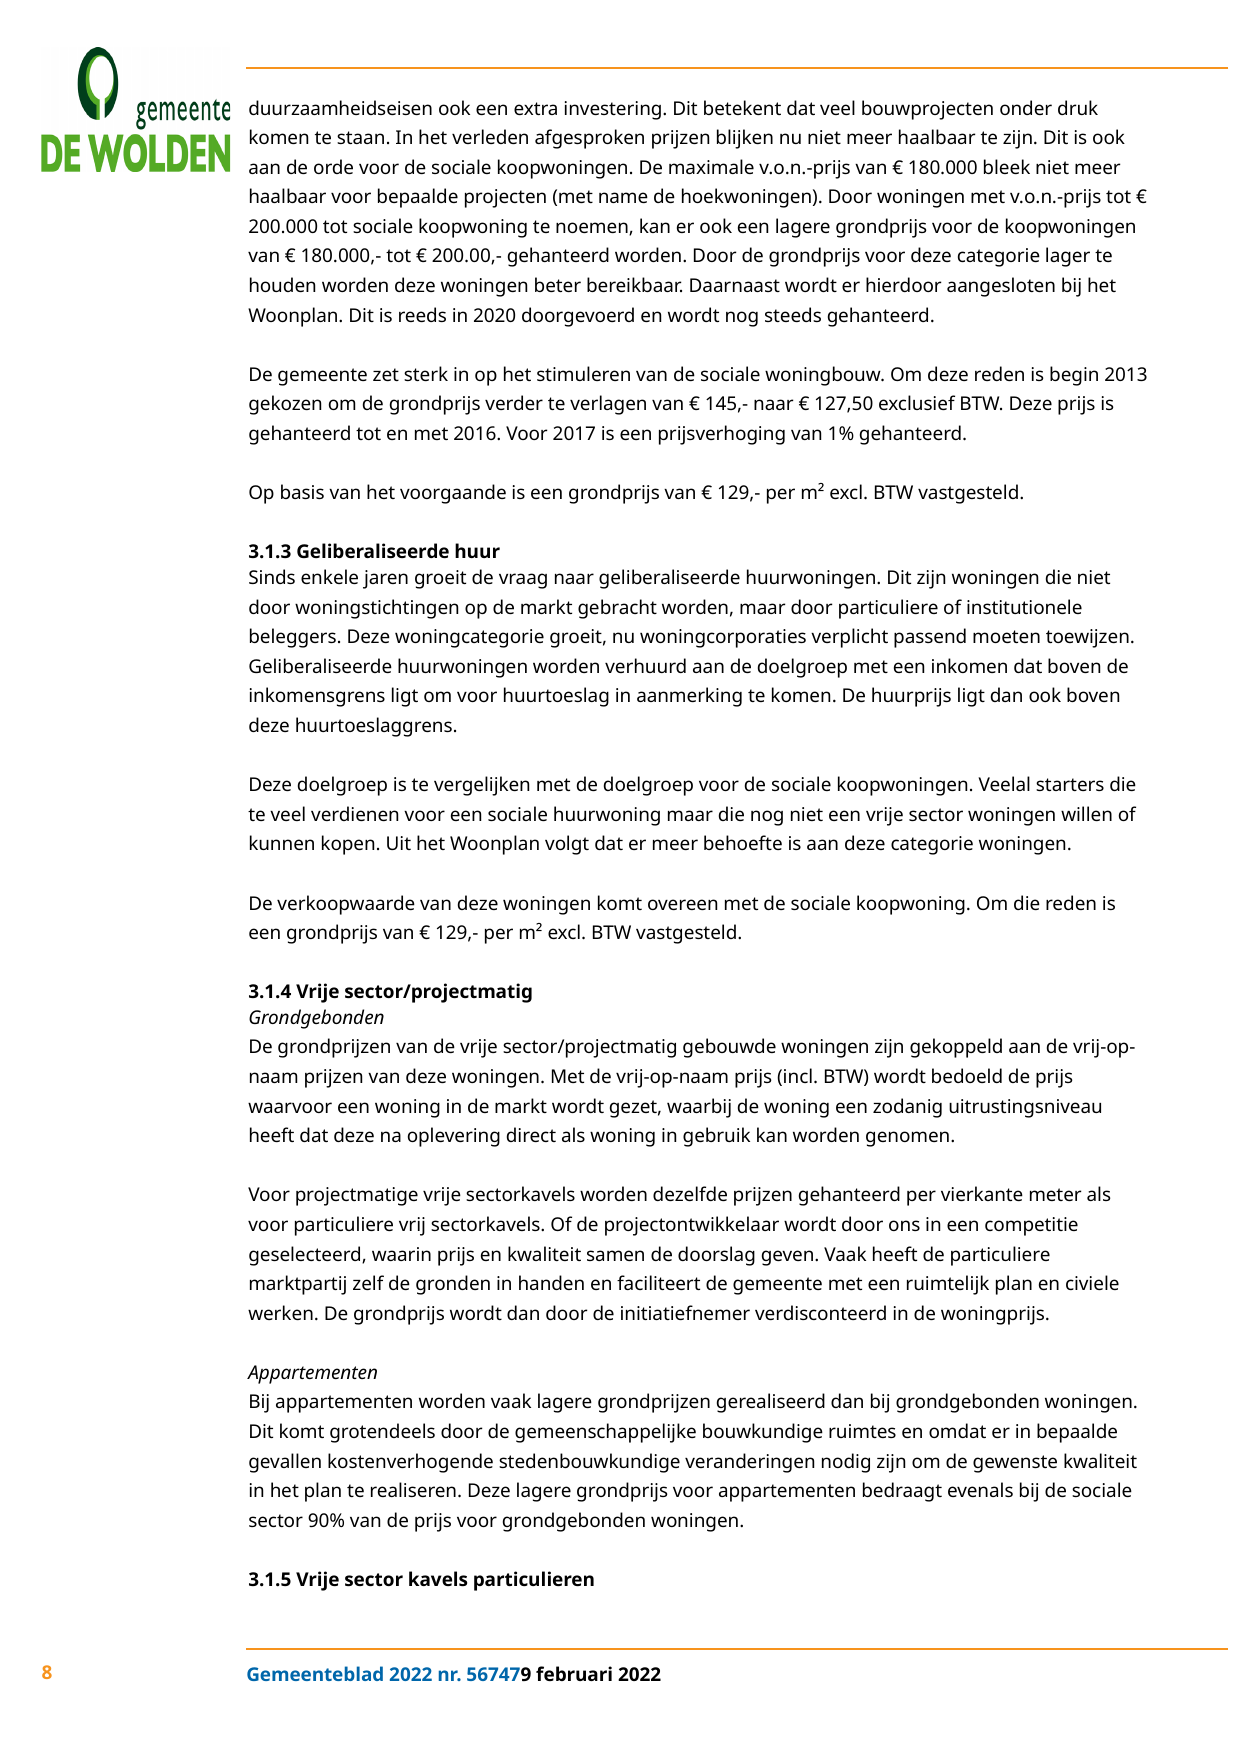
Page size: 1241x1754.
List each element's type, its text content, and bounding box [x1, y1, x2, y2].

text De gemeente zet sterk in op het stimuleren van de sociale woningbouw. Om deze reden is begin 2013 gekozen om de grondprijs verder te verlagen van € 145,- naar € 127,50 exclusief BTW. Deze prijs is gehanteerd tot en met 2016. Voor 2017 is een prijsverhoging van 1% gehanteerd. [248, 361, 1152, 446]
text 3.1.5 Vrije sector kavels particulieren [248, 1566, 1152, 1592]
text duurzaamheidseisen ook een extra investering. Dit betekent dat veel bouwprojecten onder druk komen te staan. In het verleden afgesproken prijzen blijken nu niet meer haalbaar te zijn. Dit is ook aan de orde voor de sociale koopwoningen. De maximale v.o.n.-prijs van € 180.000 bleek niet meer haalbaar voor bepaalde projecten (met name de hoekwoningen). Door woningen met v.o.n.-prijs tot € 200.000 tot sociale koopwoning te noemen, kan er ook een lagere grondprijs voor de koopwoningen van € 180.000,- tot € 200.00,- gehanteerd worden. Door de grondprijs voor deze categorie lager te houden worden deze woningen beter bereikbaar. Daarnaast wordt er hierdoor aangesloten bij het Woonplan. Dit is reeds in 2020 doorgevoerd en wordt nog steeds gehanteerd. [248, 95, 1152, 328]
text Appartementen [248, 1359, 1152, 1385]
text Grondgebonden [248, 1004, 1152, 1030]
text Sinds enkele jaren groeit de vraag naar geliberaliseerde huurwoningen. Dit zijn woningen die niet door woningstichtingen op de markt gebracht worden, maar door particuliere of institutionele beleggers. Deze woningcategorie groeit, nu woningcorporaties verplicht passend moeten toewijzen. Geliberaliseerde huurwoningen worden verhuurd aan de doelgroep met een inkomen dat boven de inkomensgrens ligt om voor huurtoeslag in aanmerking te komen. De huurprijs ligt dan ook boven deze huurtoeslaggrens. [248, 564, 1152, 738]
text Voor projectmatige vrije sectorkavels worden dezelfde prijzen gehanteerd per vierkante meter als voor particuliere vrij sectorkavels. Of de projectontwikkelaar wordt door ons in een competitie geselecteerd, waarin prijs en kwaliteit samen de doorslag geven. Vaak heeft de particuliere marktpartij zelf de gronden in handen en faciliteert de gemeente met een ruimtelijk plan en civiele werken. De grondprijs wordt dan door de initiatiefnemer verdisconteerd in de woningprijs. [248, 1182, 1152, 1326]
text De verkoopwaarde van deze woningen komt overeen met de sociale koopwoning. Om die reden is een grondprijs van € 129,- per m² excl. BTW vastgesteld. [248, 890, 1152, 945]
text De grondprijzen van de vrije sector/projectmatig gebouwde woningen zijn gekoppeld aan de vrij-op-naam prijzen van deze woningen. Met de vrij-op-naam prijs (incl. BTW) wordt bedoeld de prijs waarvoor een woning in de markt wordt gezet, waarbij de woning een zodanig uitrustingsniveau heeft dat deze na oplevering direct als woning in gebruik kan worden genomen. [248, 1034, 1152, 1148]
text Deze doelgroep is te vergelijken met de doelgroep voor de sociale koopwoningen. Veelal starters die te veel verdienen voor een sociale huurwoning maar die nog niet een vrije sector woningen willen of kunnen kopen. Uit het Woonplan volgt dat er meer behoefte is aan deze categorie woningen. [248, 771, 1152, 856]
text Op basis van het voorgaande is een grondprijs van € 129,- per m² excl. BTW vastgesteld. [248, 479, 1152, 505]
picture [41, 47, 231, 172]
text 3.1.3 Geliberaliseerde huur [248, 538, 1152, 564]
text Bij appartementen worden vaak lagere grondprijzen gerealiseerd dan bij grondgebonden woningen. Dit komt grotendeels door de gemeenschappelijke bouwkundige ruimtes en omdat er in bepaalde gevallen kostenverhogende stedenbouwkundige veranderingen nodig zijn om de gewenste kwaliteit in het plan te realiseren. Deze lagere grondprijs voor appartementen bedraagt evenals bij de sociale sector 90% van de prijs voor grondgebonden woningen. [248, 1389, 1152, 1533]
text 3.1.4 Vrije sector/projectmatig [248, 978, 1152, 1004]
